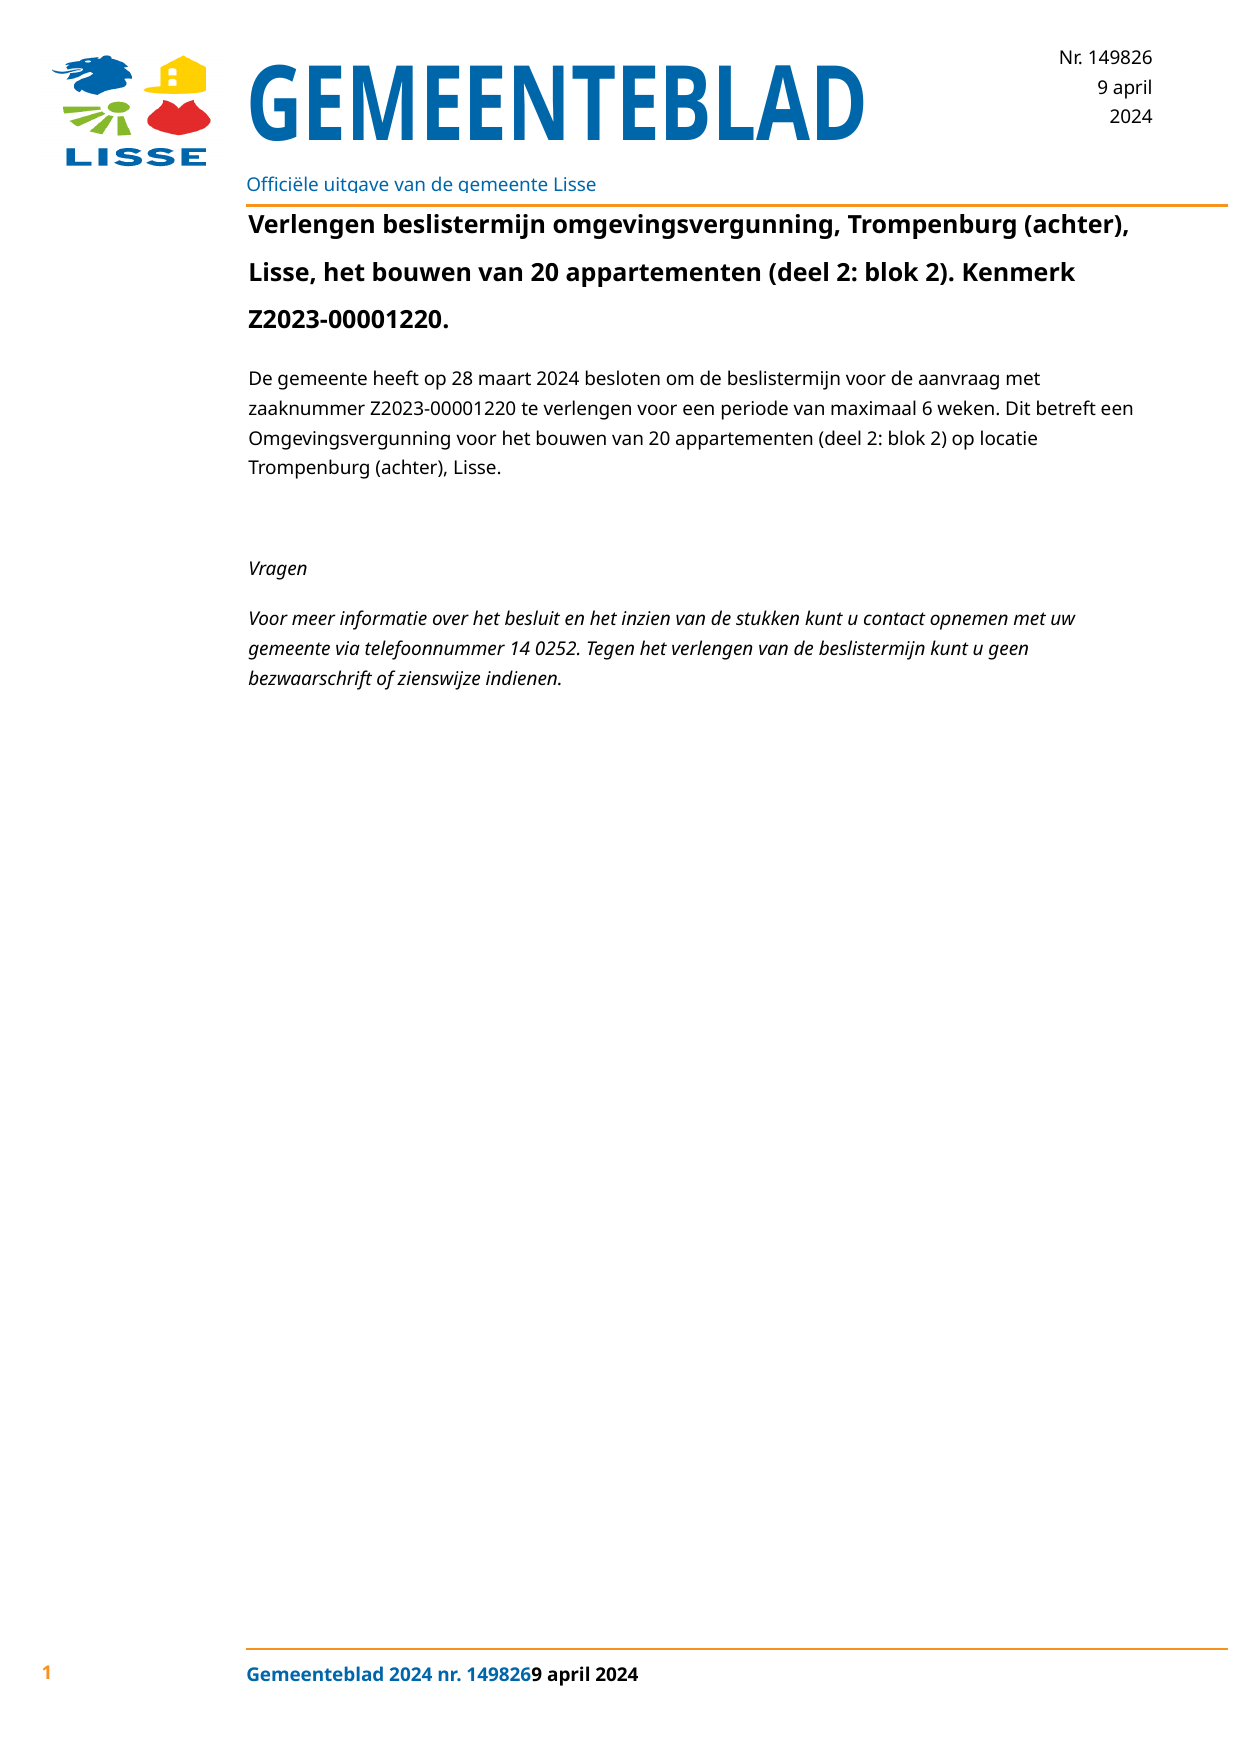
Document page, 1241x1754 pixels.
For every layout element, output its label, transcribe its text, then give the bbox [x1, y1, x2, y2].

text De gemeente heeft op 28 maart 2024 besloten om de beslistermijn voor de aanvraag met zaaknummer Z2023-00001220 te verlengen voor een periode van maximaal 6 weken. Dit betreft een Omgevingsvergunning voor het bouwen van 20 appartementen (deel 2: blok 2) op locatie Trompenburg (achter), Lisse. [248, 366, 1152, 480]
text Verlengen beslistermijn omgevingsvergunning, Trompenburg (achter), Lisse, het bouwen van 20 appartementen (deel 2: blok 2). Kenmerk Z2023-00001220. [248, 207, 1152, 336]
picture [41, 47, 231, 172]
text Vragen [248, 555, 1152, 581]
text Voor meer informatie over het besluit en het inzien van de stukken kunt u contact opnemen met uw gemeente via telefoonnummer 14 0252. Tegen het verlengen van de beslistermijn kunt u geen bezwaarschrift of zienswijze indienen. [248, 606, 1152, 690]
